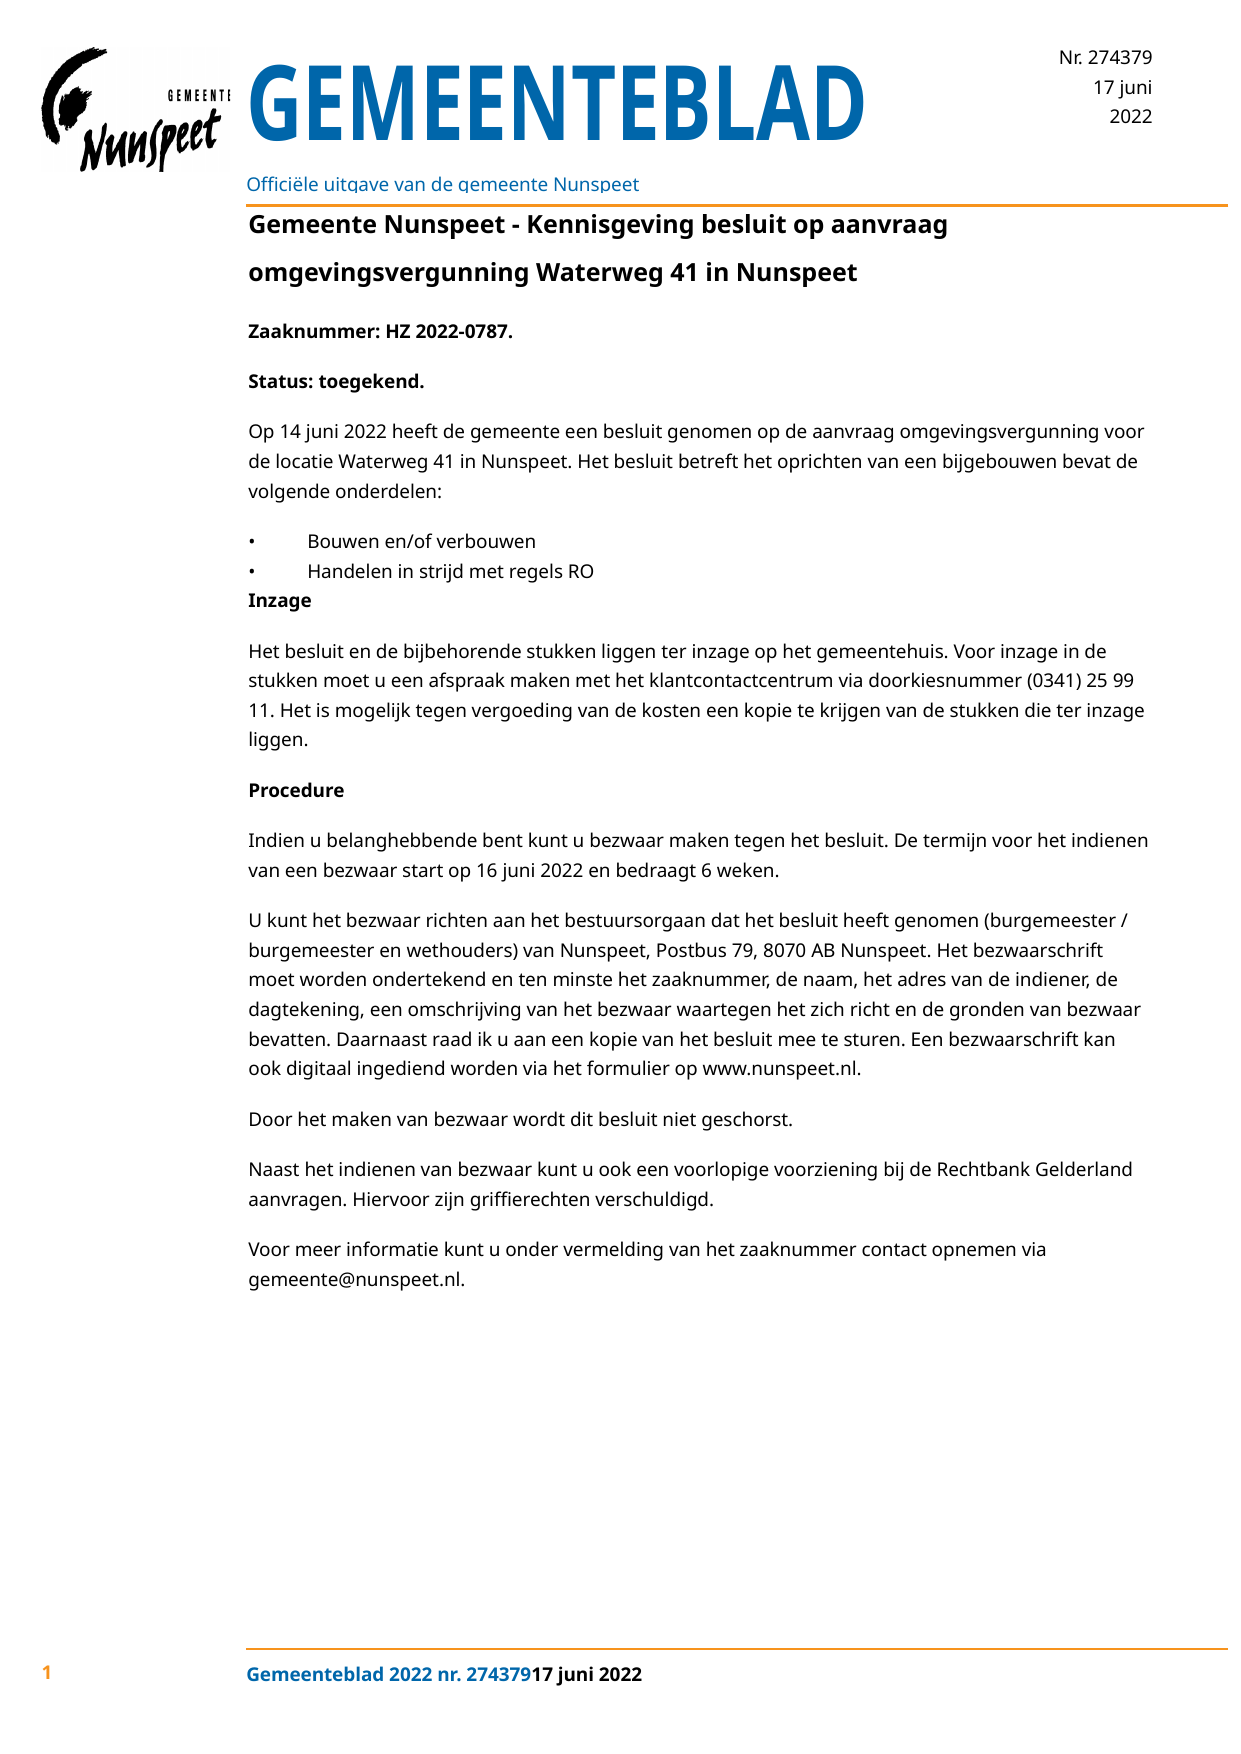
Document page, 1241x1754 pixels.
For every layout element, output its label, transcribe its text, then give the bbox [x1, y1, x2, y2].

text Op 14 juni 2022 heeft de gemeente een besluit genomen op de aanvraag omgevingsvergunning voor de locatie Waterweg 41 in Nunspeet. Het besluit betreft het oprichten van een bijgebouwen bevat de volgende onderdelen: [248, 419, 1152, 504]
text Gemeente Nunspeet - Kennisgeving besluit op aanvraag omgevingsvergunning Waterweg 41 in Nunspeet [248, 207, 1152, 288]
text Procedure [248, 777, 1152, 803]
text Het besluit en de bijbehorende stukken liggen ter inzage op het gemeentehuis. Voor inzage in de stukken moet u een afspraak maken met het klantcontactcentrum via doorkiesnummer (0341) 25 99 11. Het is mogelijk tegen vergoeding van de kosten een kopie te krijgen van de stukken die ter inzage liggen. [248, 638, 1152, 752]
picture [41, 47, 231, 172]
text Zaaknummer: HZ 2022-0787. [248, 318, 1152, 344]
list Handelen in strijd met regels RO [248, 558, 1152, 584]
text Status: toegekend. [248, 368, 1152, 394]
text Naast het indienen van bezwaar kunt u ook een voorlopige voorziening bij de Rechtbank Gelderland aanvragen. Hiervoor zijn griffierechten verschuldigd. [248, 1156, 1152, 1212]
text Door het maken van bezwaar wordt dit besluit niet geschorst. [248, 1106, 1152, 1132]
text Indien u belanghebbende bent kunt u bezwaar maken tegen het besluit. De termijn voor het indienen van een bezwaar start op 16 juni 2022 en bedraagt 6 weken. [248, 827, 1152, 883]
text Inzage [248, 587, 1152, 613]
text Voor meer informatie kunt u onder vermelding van het zaaknummer contact opnemen via gemeente@nunspeet.nl. [248, 1236, 1152, 1292]
text U kunt het bezwaar richten aan het bestuursorgaan dat het besluit heeft genomen (burgemeester / burgemeester en wethouders) van Nunspeet, Postbus 79, 8070 AB Nunspeet. Het bezwaarschrift moet worden ondertekend en ten minste het zaaknummer, de naam, het adres van de indiener, de dagtekening, een omschrijving van het bezwaar waartegen het zich richt en de gronden van bezwaar bevatten. Daarnaast raad ik u aan een kopie van het besluit mee te sturen. Een bezwaarschrift kan ook digitaal ingediend worden via het formulier op www.nunspeet.nl. [248, 907, 1152, 1081]
list Bouwen en/of verbouwen [248, 528, 1152, 554]
